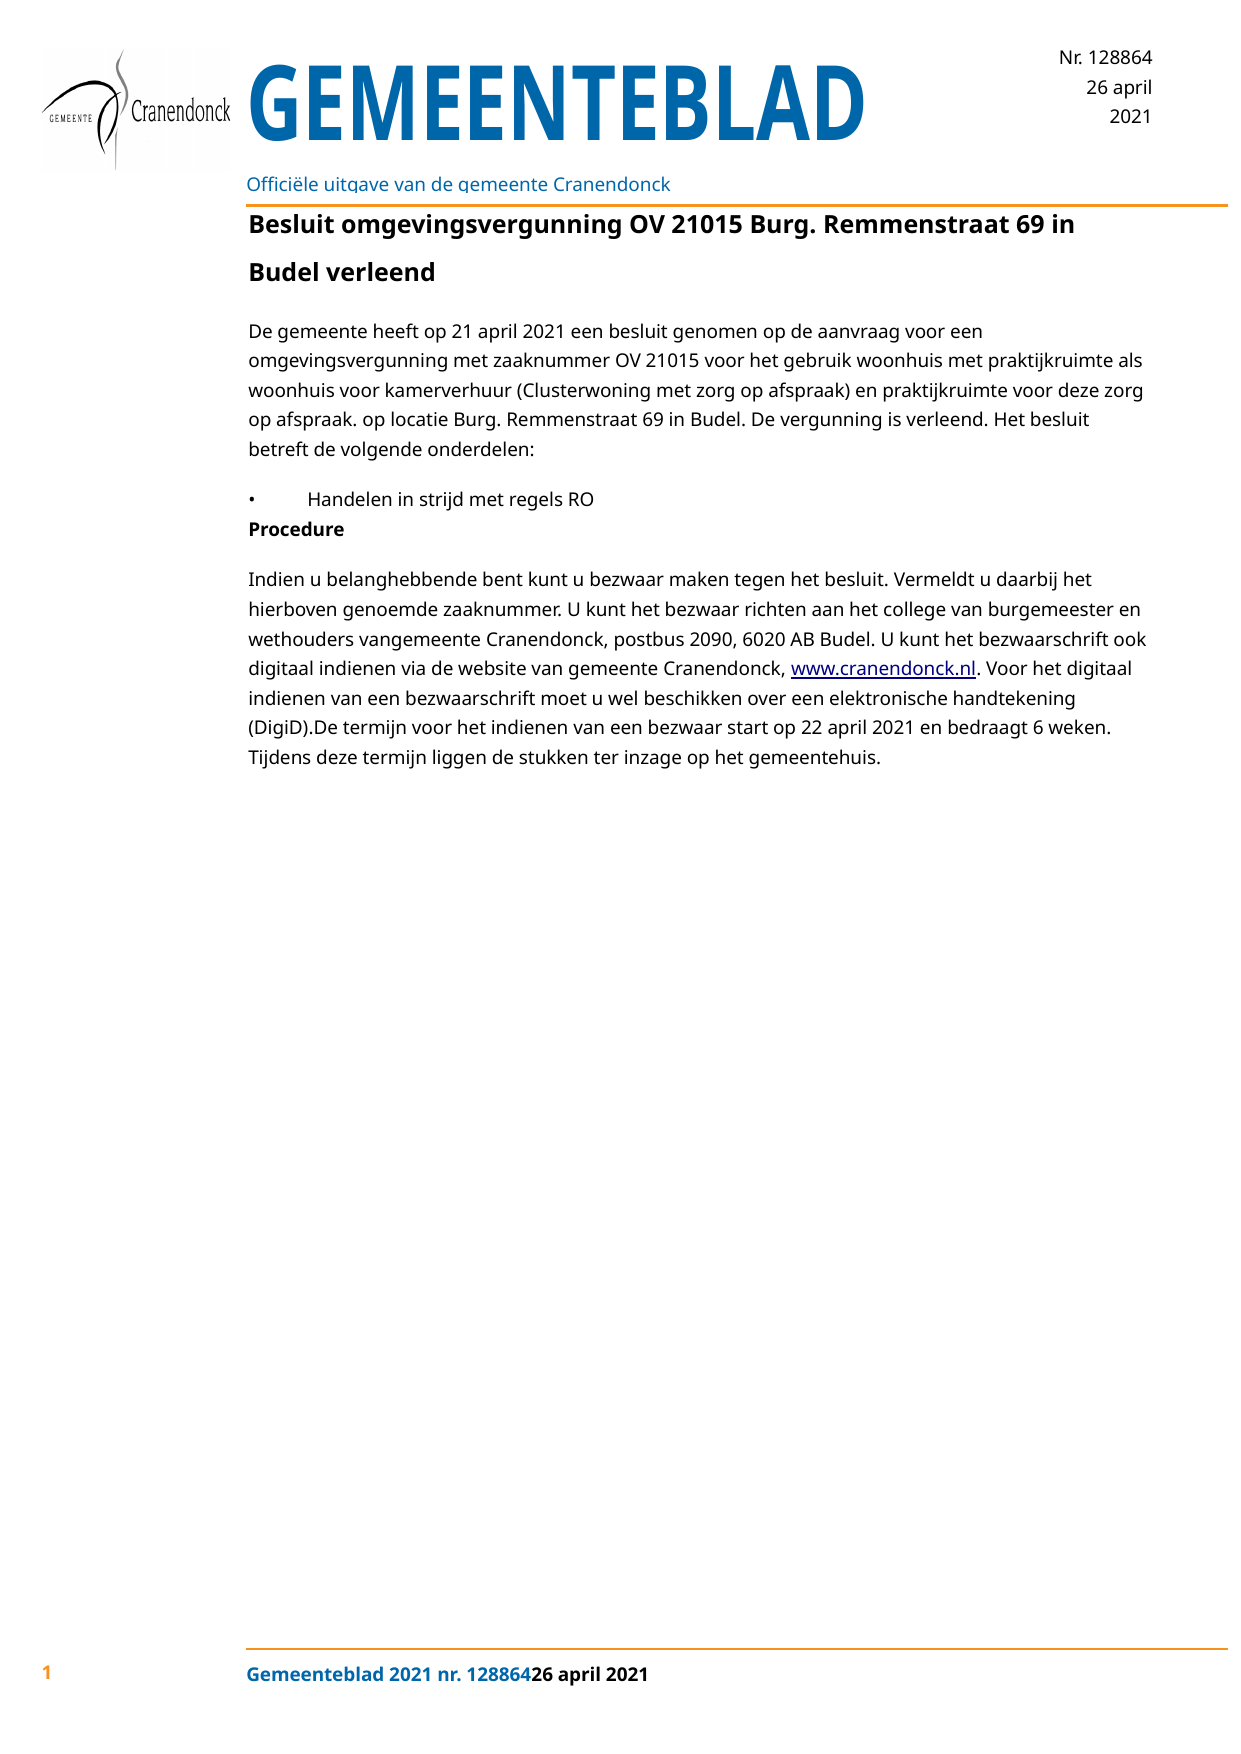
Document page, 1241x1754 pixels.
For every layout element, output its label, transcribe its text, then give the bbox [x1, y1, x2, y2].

picture [41, 47, 231, 172]
text Procedure [248, 516, 1152, 542]
text Besluit omgevingsvergunning OV 21015 Burg. Remmenstraat 69 in Budel verleend [248, 207, 1152, 288]
text De gemeente heeft op 21 april 2021 een besluit genomen op de aanvraag voor een omgevingsvergunning met zaaknummer OV 21015 voor het gebruik woonhuis met praktijkruimte als woonhuis voor kamerverhuur (Clusterwoning met zorg op afspraak) en praktijkruimte voor deze zorg op afspraak. op locatie Burg. Remmenstraat 69 in Budel. De vergunning is verleend. Het besluit betreft de volgende onderdelen: [248, 318, 1152, 462]
list Handelen in strijd met regels RO [248, 487, 1152, 512]
text Indien u belanghebbende bent kunt u bezwaar maken tegen het besluit. Vermeldt u daarbij het hierboven genoemde zaaknummer. U kunt het bezwaar richten aan het college van burgemeester en wethouders vangemeente Cranendonck, postbus 2090, 6020 AB Budel. U kunt het bezwaarschrift ook digitaal indienen via de website van gemeente Cranendonck, www.cranendonck.nl. Voor het digitaal indienen van een bezwaarschrift moet u wel beschikken over een elektronische handtekening (DigiD).De termijn voor het indienen van een bezwaar start op 22 april 2021 en bedraagt 6 weken. Tijdens deze termijn liggen de stukken ter inzage op het gemeentehuis. [248, 567, 1152, 770]
